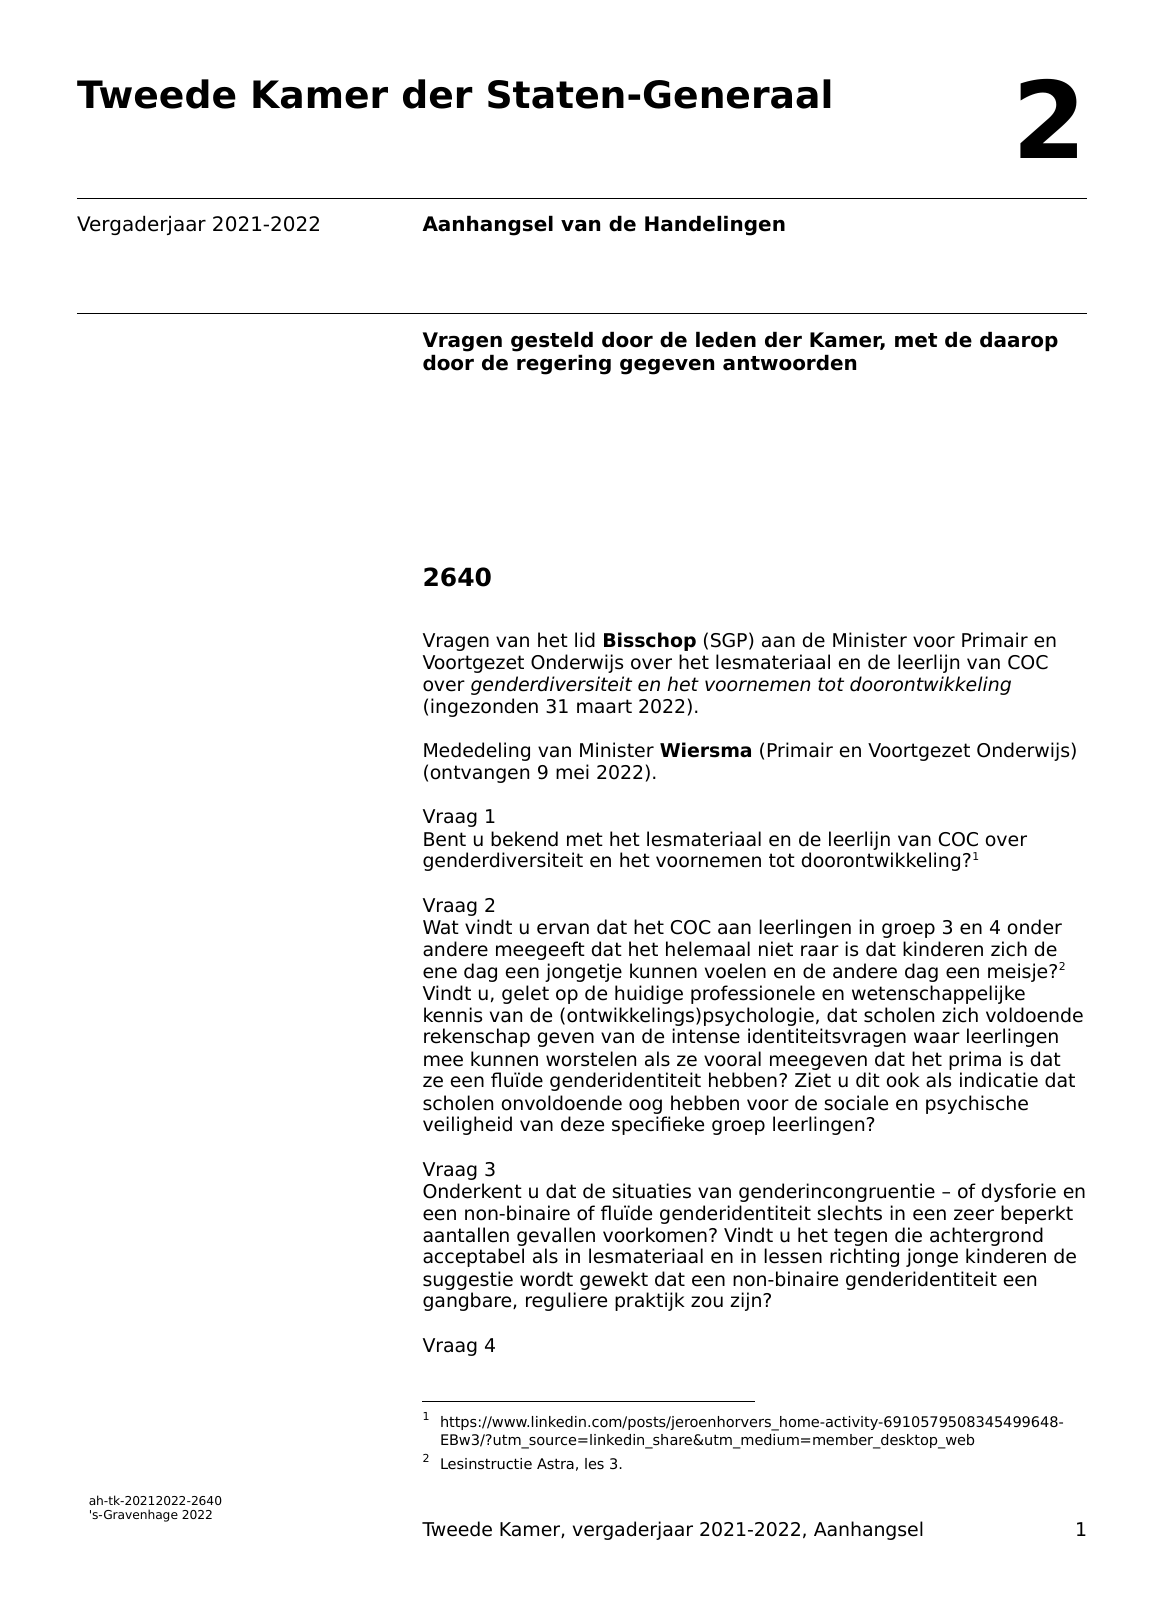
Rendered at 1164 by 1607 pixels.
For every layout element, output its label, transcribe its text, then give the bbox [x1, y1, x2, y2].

text Vraag 1 [422, 806, 1087, 828]
table_cell Vergaderjaar 2021-2022 [77, 199, 422, 313]
text Vragen van het lid Bisschop (SGP) aan de Minister voor Primair en Voortgezet Onderwijs over het lesmateriaal en de leerlijn van COC over genderdiversiteit en het voornemen tot doorontwikkeling (ingezonden 31 maart 2022). [422, 630, 1087, 718]
text Vraag 3 [422, 1158, 1087, 1181]
table_cell Vragen gesteld door de leden der Kamer, met de daarop door de regering gegeven antwoorden [422, 314, 1087, 375]
text Onderkent u dat de situaties van genderincongruentie – of dysforie en een non-binaire of fluïde genderidentiteit slechts in een zeer beperkt aantallen gevallen voorkomen? Vindt u het tegen die achtergrond acceptabel als in lesmateriaal en in lessen richting jonge kinderen de suggestie wordt gewekt dat een non-binaire genderidentiteit een gangbare, reguliere praktijk zou zijn? [422, 1181, 1087, 1312]
table_header 2 [886, 59, 1087, 198]
text Vraag 2 [422, 894, 1087, 917]
table_cell [77, 314, 422, 375]
table_cell Aanhangsel van de Handelingen [422, 199, 1087, 313]
text Lesinstructie Astra, les 3. [422, 1452, 1087, 1474]
text Vraag 4 [422, 1334, 1087, 1357]
text Wat vindt u ervan dat het COC aan leerlingen in groep 3 en 4 onder andere meegeeft dat het helemaal niet raar is dat kinderen zich de ene dag een jongetje kunnen voelen en de andere dag een meisje? Vindt u, gelet op de huidige professionele en wetenschappelijke kennis van de (ontwikkelings)psychologie, dat scholen zich voldoende rekenschap geven van de intense identiteitsvragen waar leerlingen mee kunnen worstelen als ze vooral meegeven dat het prima is dat ze een fluïde genderidentiteit hebben? Ziet u dit ook als indicatie dat scholen onvoldoende oog hebben voor de sociale en psychische veiligheid van deze specifieke groep leerlingen? [422, 917, 1087, 1136]
table_header Tweede Kamer der Staten-Generaal [77, 59, 886, 198]
text Bent u bekend met het lesmateriaal en de leerlijn van COC over genderdiversiteit en het voornemen tot doorontwikkeling? [422, 828, 1087, 872]
text ah-tk-20212022-2640 [88, 1494, 323, 1508]
text 's-Gravenhage 2022 [88, 1508, 323, 1522]
text Mededeling van Minister Wiersma (Primair en Voortgezet Onderwijs) (ontvangen 9 mei 2022). [422, 740, 1087, 784]
text 2640 [422, 563, 1087, 592]
text https://www.linkedin.com/posts/jeroenhorvers_home-activity-6910579508345499648-EBw3/?utm_source=linkedin_share&utm_medium=member_desktop_web [422, 1410, 1087, 1449]
